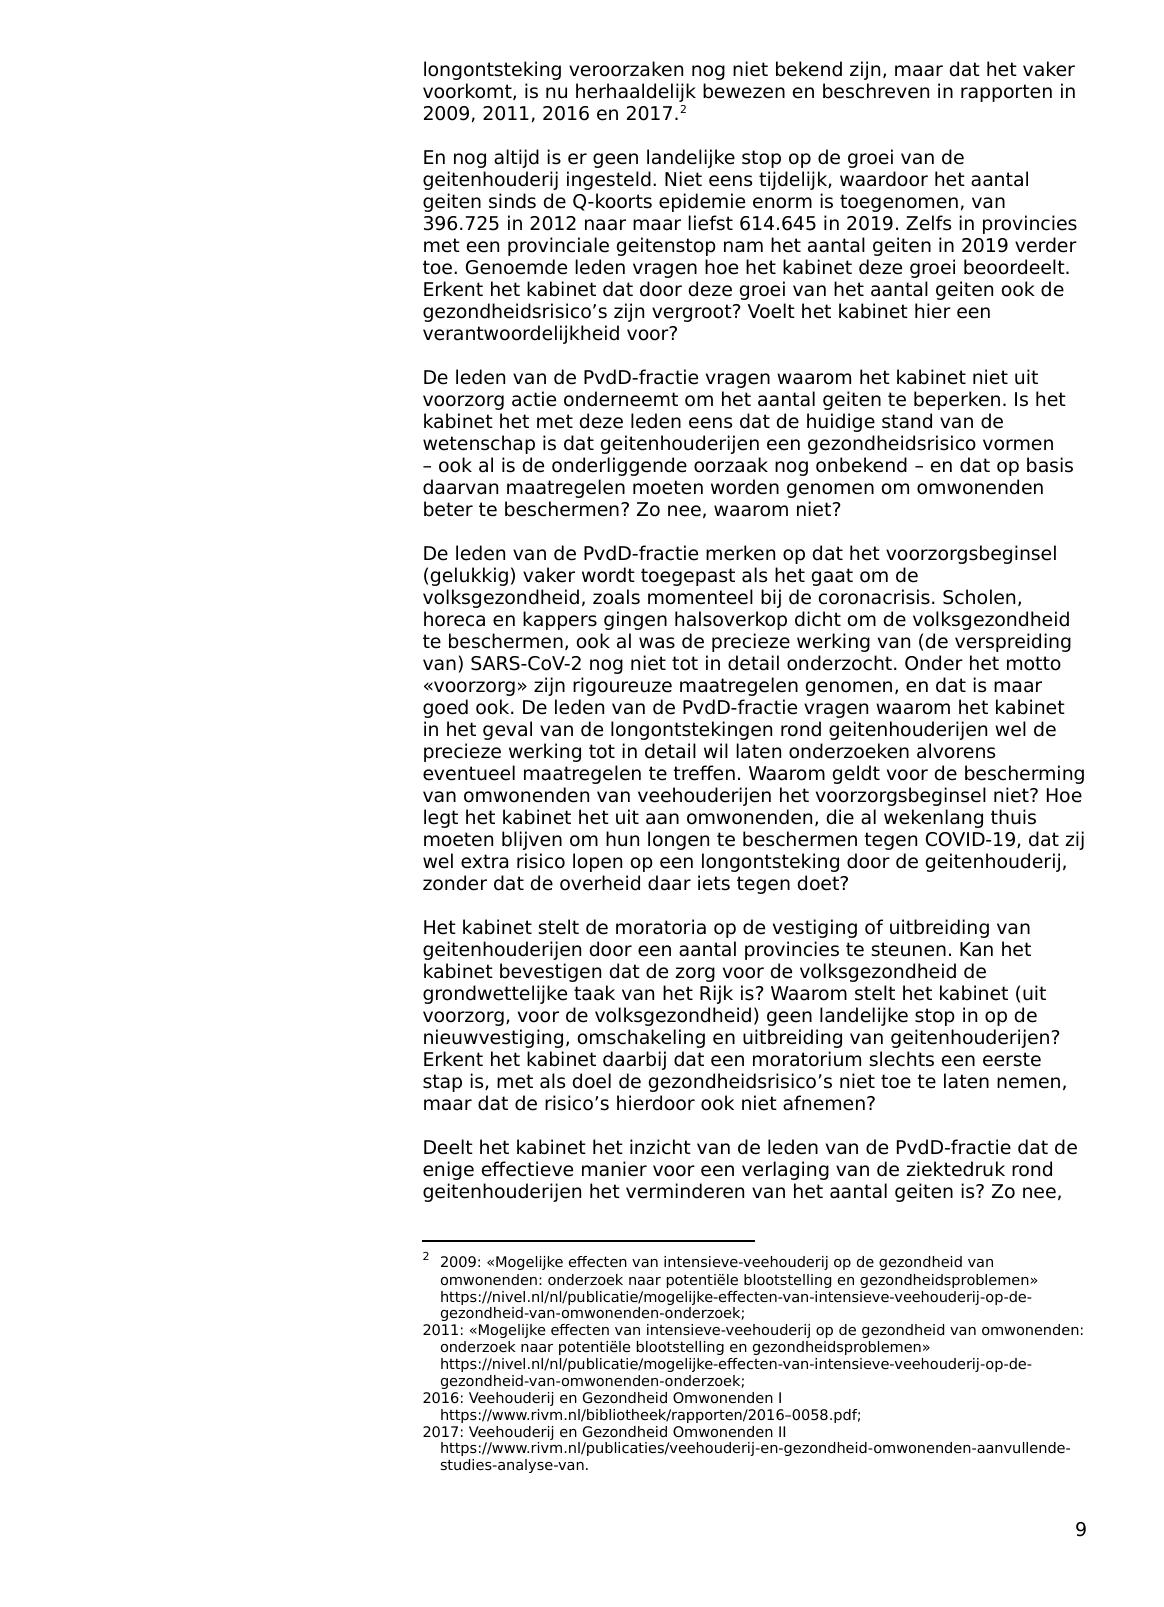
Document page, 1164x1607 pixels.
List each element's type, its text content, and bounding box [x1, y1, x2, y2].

text De leden van de PvdD-fractie vragen waarom het kabinet niet uit voorzorg actie onderneemt om het aantal geiten te beperken. Is het kabinet het met deze leden eens dat de huidige stand van de wetenschap is dat geitenhouderijen een gezondheidsrisico vormen – ook al is de onderliggende oorzaak nog onbekend – en dat op basis daarvan maatregelen moeten worden genomen om omwonenden beter te beschermen? Zo nee, waarom niet? [422, 367, 1087, 521]
text Het kabinet stelt de moratoria op de vestiging of uitbreiding van geitenhouderijen door een aantal provincies te steunen. Kan het kabinet bevestigen dat de zorg voor de volksgezondheid de grondwettelijke taak van het Rijk is? Waarom stelt het kabinet (uit voorzorg, voor de volksgezondheid) geen landelijke stop in op de nieuwvestiging, omschakeling en uitbreiding van geitenhouderijen? Erkent het kabinet daarbij dat een moratorium slechts een eerste stap is, met als doel de gezondheidsrisico’s niet toe te laten nemen, maar dat de risico’s hierdoor ook niet afnemen? [422, 917, 1087, 1115]
text En nog altijd is er geen landelijke stop op de groei van de geitenhouderij ingesteld. Niet eens tijdelijk, waardoor het aantal geiten sinds de Q-koorts epidemie enorm is toegenomen, van 396.725 in 2012 naar maar liefst 614.645 in 2019. Zelfs in provincies met een provinciale geitenstop nam het aantal geiten in 2019 verder toe. Genoemde leden vragen hoe het kabinet deze groei beoordeelt. Erkent het kabinet dat door deze groei van het aantal geiten ook de gezondheidsrisico’s zijn vergroot? Voelt het kabinet hier een verantwoordelijkheid voor? [422, 147, 1087, 345]
text 2017: Veehouderij en Gezondheid Omwonenden II https://www.rivm.nl/publicaties/veehouderij-en-gezondheid-omwonenden-aanvullende-studies-analyse-van. [422, 1424, 1087, 1474]
text 2011: «Mogelijke effecten van intensieve-veehouderij op de gezondheid van omwonenden: onderzoek naar potentiële blootstelling en gezondheidsproblemen» https://nivel.nl/nl/publicatie/mogelijke-effecten-van-intensieve-veehouderij-op-de-gezondheid-van-omwonenden-onderzoek; [422, 1322, 1087, 1390]
text 2016: Veehouderij en Gezondheid Omwonenden I https://www.rivm.nl/bibliotheek/rapporten/2016–0058.pdf; [422, 1390, 1087, 1424]
text 2009: «Mogelijke effecten van intensieve-veehouderij op de gezondheid van omwonenden: onderzoek naar potentiële blootstelling en gezondheidsproblemen» https://nivel.nl/nl/publicatie/mogelijke-effecten-van-intensieve-veehouderij-op-de-gezondheid-van-omwonenden-onderzoek; [422, 1250, 1087, 1322]
text De leden van de PvdD-fractie merken op dat het voorzorgsbeginsel (gelukkig) vaker wordt toegepast als het gaat om de volksgezondheid, zoals momenteel bij de coronacrisis. Scholen, horeca en kappers gingen halsoverkop dicht om de volksgezondheid te beschermen, ook al was de precieze werking van (de verspreiding van) SARS-CoV-2 nog niet tot in detail onderzocht. Onder het motto «voorzorg» zijn rigoureuze maatregelen genomen, en dat is maar goed ook. De leden van de PvdD-fractie vragen waarom het kabinet in het geval van de longontstekingen rond geitenhouderijen wel de precieze werking tot in detail wil laten onderzoeken alvorens eventueel maatregelen te treffen. Waarom geldt voor de bescherming van omwonenden van veehouderijen het voorzorgsbeginsel niet? Hoe legt het kabinet het uit aan omwonenden, die al wekenlang thuis moeten blijven om hun longen te beschermen tegen COVID-19, dat zij wel extra risico lopen op een longontsteking door de geitenhouderij, zonder dat de overheid daar iets tegen doet? [422, 543, 1087, 895]
text longontsteking veroorzaken nog niet bekend zijn, maar dat het vaker voorkomt, is nu herhaaldelijk bewezen en beschreven in rapporten in 2009, 2011, 2016 en 2017. [422, 59, 1087, 125]
text Deelt het kabinet het inzicht van de leden van de PvdD-fractie dat de enige effectieve manier voor een verlaging van de ziektedruk rond geitenhouderijen het verminderen van het aantal geiten is? Zo nee, [422, 1137, 1087, 1203]
